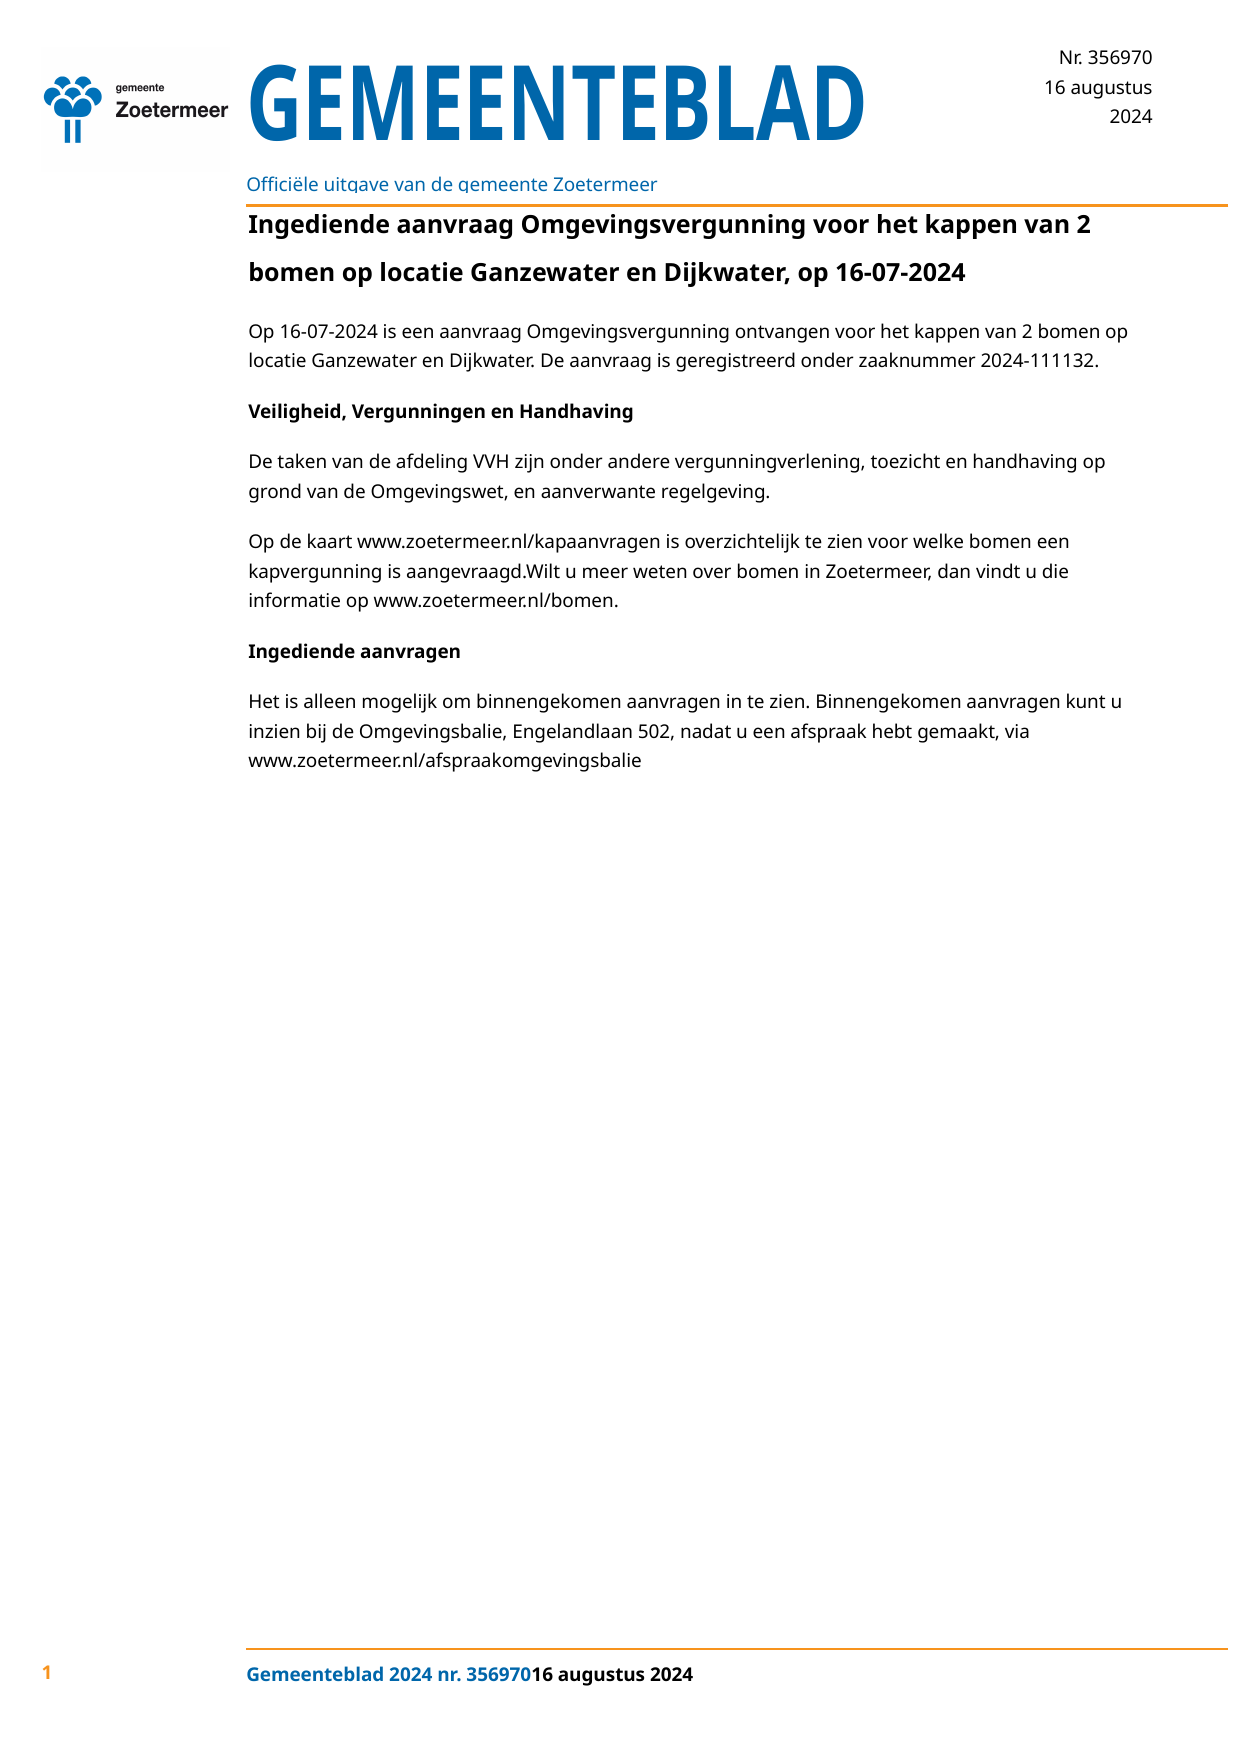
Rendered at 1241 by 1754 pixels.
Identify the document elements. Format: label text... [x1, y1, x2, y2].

text Op de kaart www.zoetermeer.nl/kapaanvragen is overzichtelijk te zien voor welke bomen een kapvergunning is aangevraagd.Wilt u meer weten over bomen in Zoetermeer, dan vindt u die informatie op www.zoetermeer.nl/bomen. [248, 528, 1152, 613]
text Het is alleen mogelijk om binnengekomen aanvragen in te zien. Binnengekomen aanvragen kunt u inzien bij de Omgevingsbalie, Engelandlaan 502, nadat u een afspraak hebt gemaakt, via www.zoetermeer.nl/afspraakomgevingsbalie [248, 688, 1152, 773]
text De taken van de afdeling VVH zijn onder andere vergunningverlening, toezicht en handhaving op grond van de Omgevingswet, en aanverwante regelgeving. [248, 448, 1152, 504]
text Op 16-07-2024 is een aanvraag Omgevingsvergunning ontvangen voor het kappen van 2 bomen op locatie Ganzewater en Dijkwater. De aanvraag is geregistreerd onder zaaknummer 2024-111132. [248, 318, 1152, 373]
text Ingediende aanvraag Omgevingsvergunning voor het kappen van 2 bomen op locatie Ganzewater en Dijkwater, op 16-07-2024 [248, 207, 1152, 288]
text Ingediende aanvragen [248, 638, 1152, 664]
picture [41, 47, 231, 172]
text Veiligheid, Vergunningen en Handhaving [248, 398, 1152, 424]
